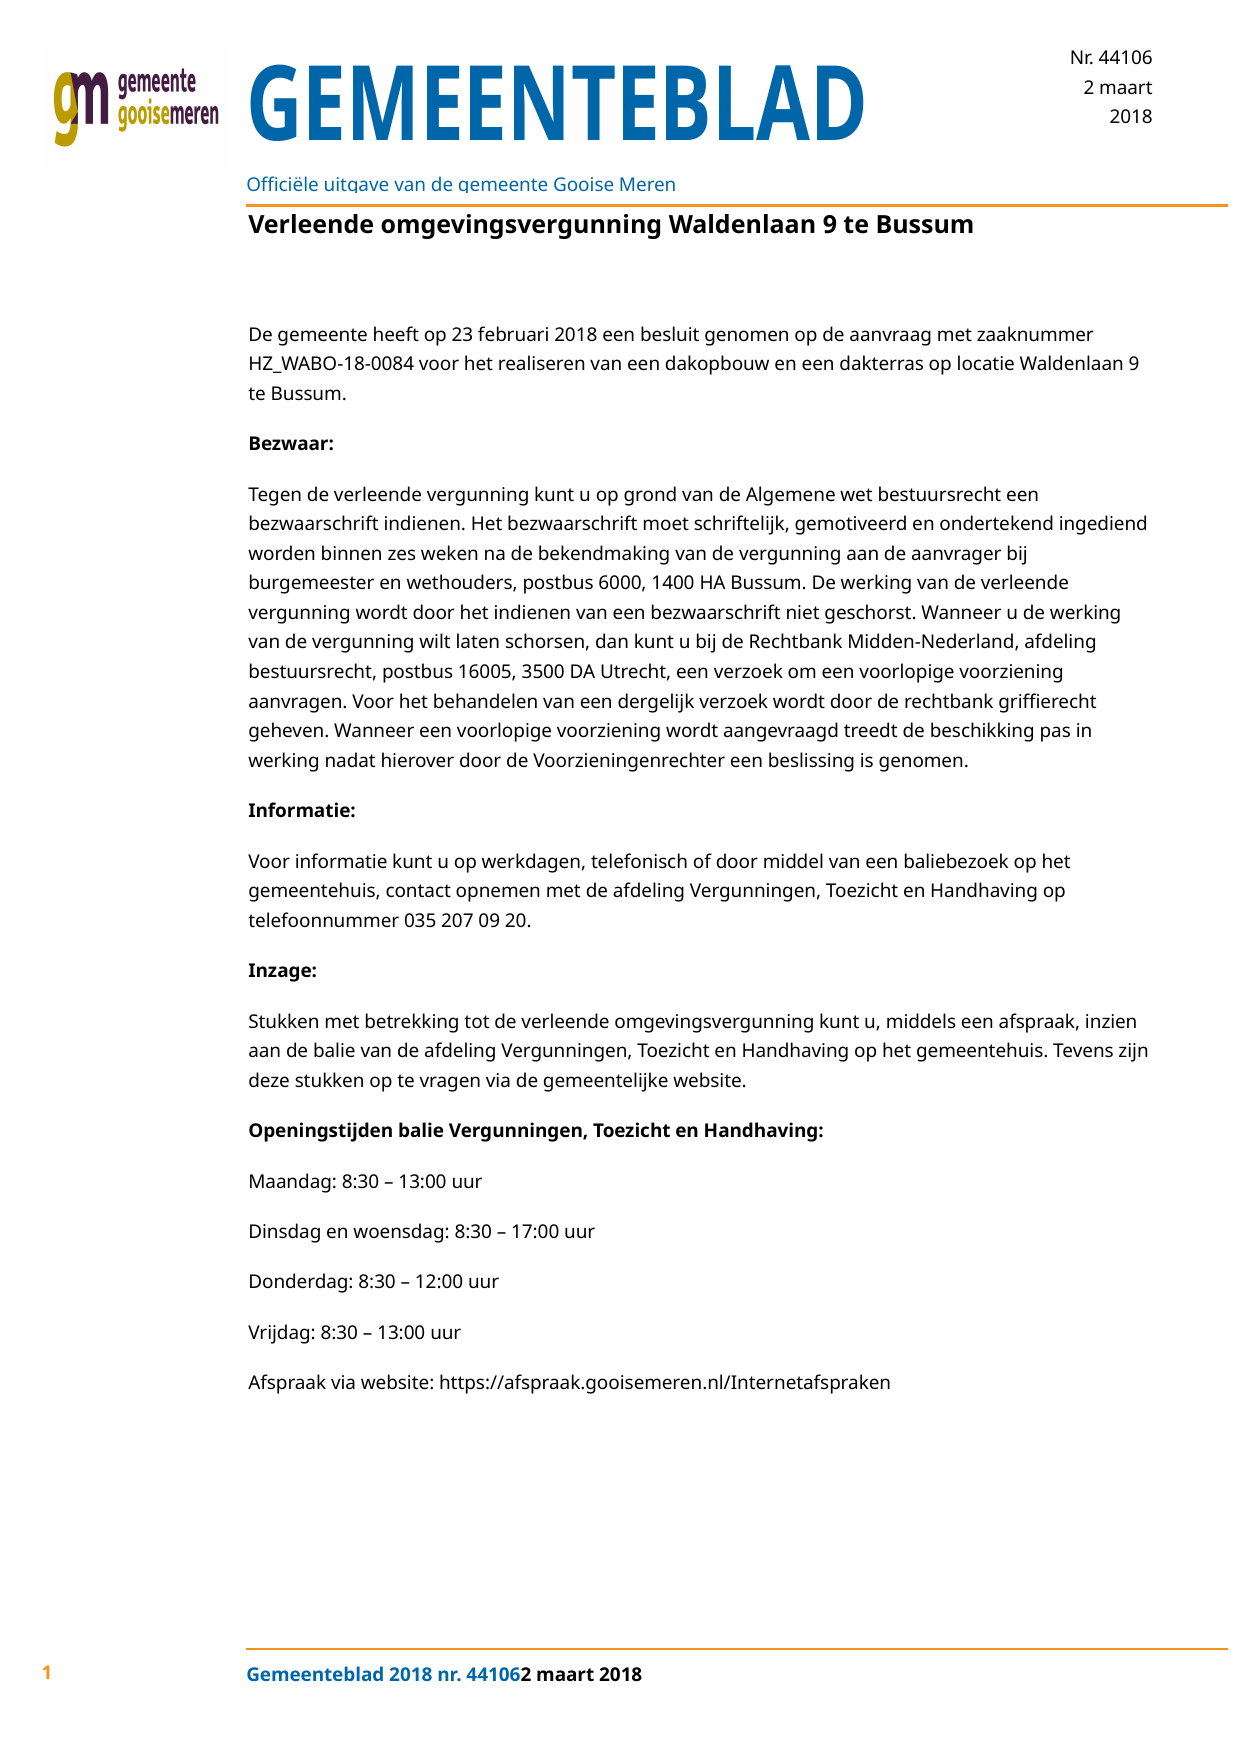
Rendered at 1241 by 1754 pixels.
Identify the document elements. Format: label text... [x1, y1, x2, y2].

text Openingstijden balie Vergunningen, Toezicht en Handhaving: [248, 1117, 1152, 1143]
text Vrijdag: 8:30 – 13:00 uur [248, 1319, 1152, 1345]
text Stukken met betrekking tot de verleende omgevingsvergunning kunt u, middels een afspraak, inzien aan de balie van de afdeling Vergunningen, Toezicht en Handhaving op het gemeentehuis. Tevens zijn deze stukken op te vragen via de gemeentelijke website. [248, 1008, 1152, 1093]
text Bezwaar: [248, 430, 1152, 456]
text Verleende omgevingsvergunning Waldenlaan 9 te Bussum [248, 207, 1152, 241]
text Donderdag: 8:30 – 12:00 uur [248, 1269, 1152, 1294]
text Inzage: [248, 957, 1152, 983]
text De gemeente heeft op 23 februari 2018 een besluit genomen op de aanvraag met zaaknummer HZ_WABO-18-0084 voor het realiseren van een dakopbouw en een dakterras op locatie Waldenlaan 9 te Bussum. [248, 321, 1152, 406]
text Tegen de verleende vergunning kunt u op grond van de Algemene wet bestuursrecht een bezwaarschrift indienen. Het bezwaarschrift moet schriftelijk, gemotiveerd en ondertekend ingediend worden binnen zes weken na de bekendmaking van de vergunning aan de aanvrager bij burgemeester en wethouders, postbus 6000, 1400 HA Bussum. De werking van de verleende vergunning wordt door het indienen van een bezwaarschrift niet geschorst. Wanneer u de werking van de vergunning wilt laten schorsen, dan kunt u bij de Rechtbank Midden-Nederland, afdeling bestuursrecht, postbus 16005, 3500 DA Utrecht, een verzoek om een voorlopige voorziening aanvragen. Voor het behandelen van een dergelijk verzoek wordt door de rechtbank griffierecht geheven. Wanneer een voorlopige voorziening wordt aangevraagd treedt de beschikking pas in werking nadat hierover door de Voorzieningenrechter een beslissing is genomen. [248, 481, 1152, 773]
text Informatie: [248, 797, 1152, 823]
picture [41, 47, 231, 172]
text Afspraak via website: https://afspraak.gooisemeren.nl/Internetafspraken [248, 1369, 1152, 1395]
text Voor informatie kunt u op werkdagen, telefonisch of door middel van een baliebezoek op het gemeentehuis, contact opnemen met de afdeling Vergunningen, Toezicht en Handhaving op telefoonnummer 035 207 09 20. [248, 848, 1152, 933]
text Dinsdag en woensdag: 8:30 – 17:00 uur [248, 1218, 1152, 1244]
text Maandag: 8:30 – 13:00 uur [248, 1168, 1152, 1193]
